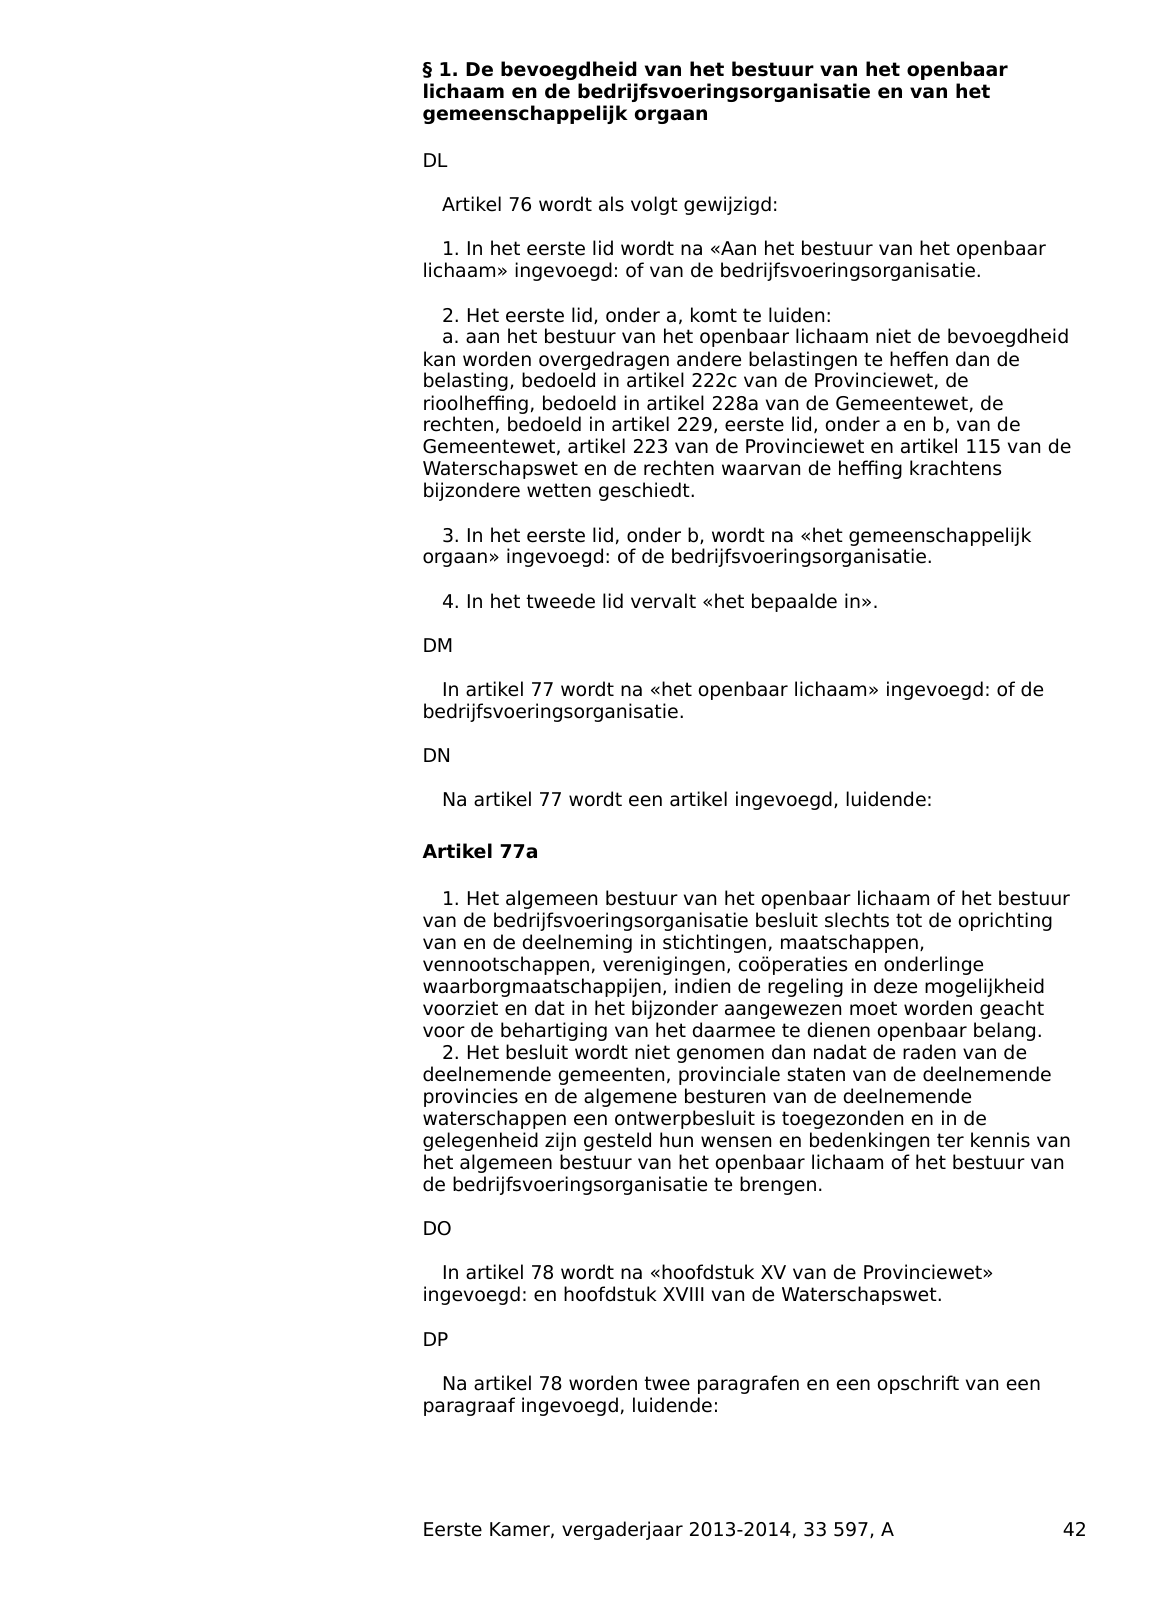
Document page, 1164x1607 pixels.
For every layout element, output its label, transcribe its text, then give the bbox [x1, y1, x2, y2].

text 4. In het tweede lid vervalt «het bepaalde in». [422, 591, 1087, 613]
text DP [422, 1328, 1087, 1350]
text DL [422, 150, 1087, 172]
text 1. In het eerste lid wordt na «Aan het bestuur van het openbaar lichaam» ingevoegd: of van de bedrijfsvoeringsorganisatie. [422, 238, 1087, 282]
text DN [422, 745, 1087, 767]
text DM [422, 635, 1087, 657]
text In artikel 78 wordt na «hoofdstuk XV van de Provinciewet» ingevoegd: en hoofdstuk XVIII van de Waterschapswet. [422, 1262, 1087, 1306]
subtitle § 1. De bevoegdheid van het bestuur van het openbaar lichaam en de bedrijfsvoeringsorganisatie en van het gemeenschappelijk orgaan [422, 59, 1087, 125]
text Na artikel 77 wordt een artikel ingevoegd, luidende: [422, 789, 1087, 811]
text 2. Het eerste lid, onder a, komt te luiden: [422, 304, 1087, 326]
subtitle Artikel 77a [422, 841, 1087, 863]
text a. aan het bestuur van het openbaar lichaam niet de bevoegdheid kan worden overgedragen andere belastingen te heffen dan de belasting, bedoeld in artikel 222c van de Provinciewet, de rioolheffing, bedoeld in artikel 228a van de Gemeentewet, de rechten, bedoeld in artikel 229, eerste lid, onder a en b, van de Gemeentewet, artikel 223 van de Provinciewet en artikel 115 van de Waterschapswet en de rechten waarvan de heffing krachtens bijzondere wetten geschiedt. [422, 326, 1087, 502]
text Artikel 76 wordt als volgt gewijzigd: [422, 194, 1087, 216]
text Na artikel 78 worden twee paragrafen en een opschrift van een paragraaf ingevoegd, luidende: [422, 1373, 1087, 1417]
text DO [422, 1218, 1087, 1240]
text 1. Het algemeen bestuur van het openbaar lichaam of het bestuur van de bedrijfsvoeringsorganisatie besluit slechts tot de oprichting van en de deelneming in stichtingen, maatschappen, vennootschappen, verenigingen, coöperaties en onderlinge waarborgmaatschappijen, indien de regeling in deze mogelijkheid voorziet en dat in het bijzonder aangewezen moet worden geacht voor de behartiging van het daarmee te dienen openbaar belang. [422, 888, 1087, 1042]
text 2. Het besluit wordt niet genomen dan nadat de raden van de deelnemende gemeenten, provinciale staten van de deelnemende provincies en de algemene besturen van de deelnemende waterschappen een ontwerpbesluit is toegezonden en in de gelegenheid zijn gesteld hun wensen en bedenkingen ter kennis van het algemeen bestuur van het openbaar lichaam of het bestuur van de bedrijfsvoeringsorganisatie te brengen. [422, 1042, 1087, 1196]
text In artikel 77 wordt na «het openbaar lichaam» ingevoegd: of de bedrijfsvoeringsorganisatie. [422, 679, 1087, 723]
text 3. In het eerste lid, onder b, wordt na «het gemeenschappelijk orgaan» ingevoegd: of de bedrijfsvoeringsorganisatie. [422, 524, 1087, 568]
